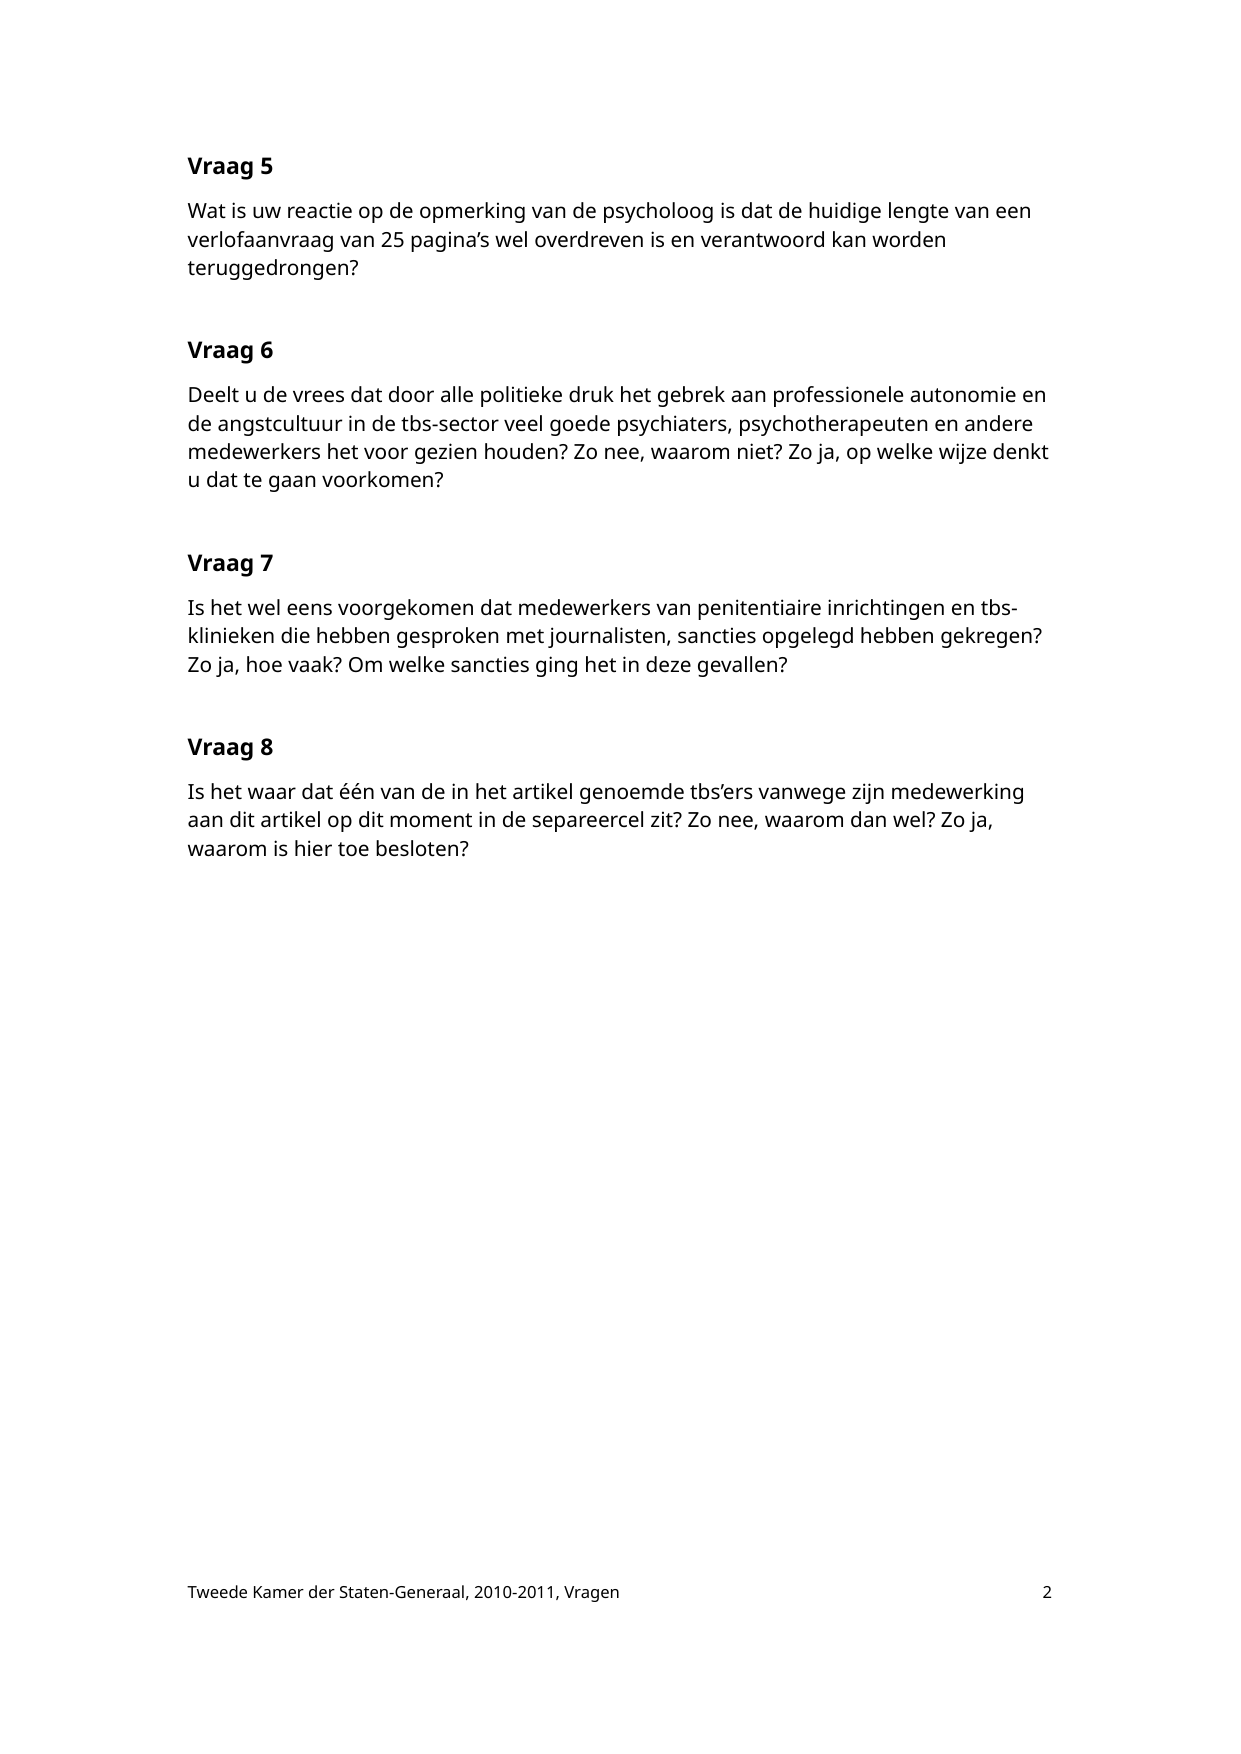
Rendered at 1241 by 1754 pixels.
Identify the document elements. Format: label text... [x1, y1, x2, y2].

text Deelt u de vrees dat door alle politieke druk het gebrek aan professionele autonomie en de angstcultuur in de tbs-sector veel goede psychiaters, psychotherapeuten en andere medewerkers het voor gezien houden? Zo nee, waarom niet? Zo ja, op welke wijze denkt u dat te gaan voorkomen? [187, 380, 1053, 494]
text Is het wel eens voorgekomen dat medewerkers van penitentiaire inrichtingen en tbs-klinieken die hebben gesproken met journalisten, sancties opgelegd hebben gekregen? Zo ja, hoe vaak? Om welke sancties ging het in deze gevallen? [187, 593, 1053, 678]
subtitle Vraag 8 [187, 731, 1053, 762]
subtitle Vraag 6 [187, 334, 1053, 365]
text Is het waar dat één van de in het artikel genoemde tbs’ers vanwege zijn medewerking aan dit artikel op dit moment in de separeercel zit? Zo nee, waarom dan wel? Zo ja, waarom is hier toe besloten? [187, 777, 1053, 862]
subtitle Vraag 5 [187, 150, 1053, 181]
subtitle Vraag 7 [187, 547, 1053, 578]
text Wat is uw reactie op de opmerking van de psycholoog is dat de huidige lengte van een verlofaanvraag van 25 pagina’s wel overdreven is en verantwoord kan worden teruggedrongen? [187, 196, 1053, 282]
